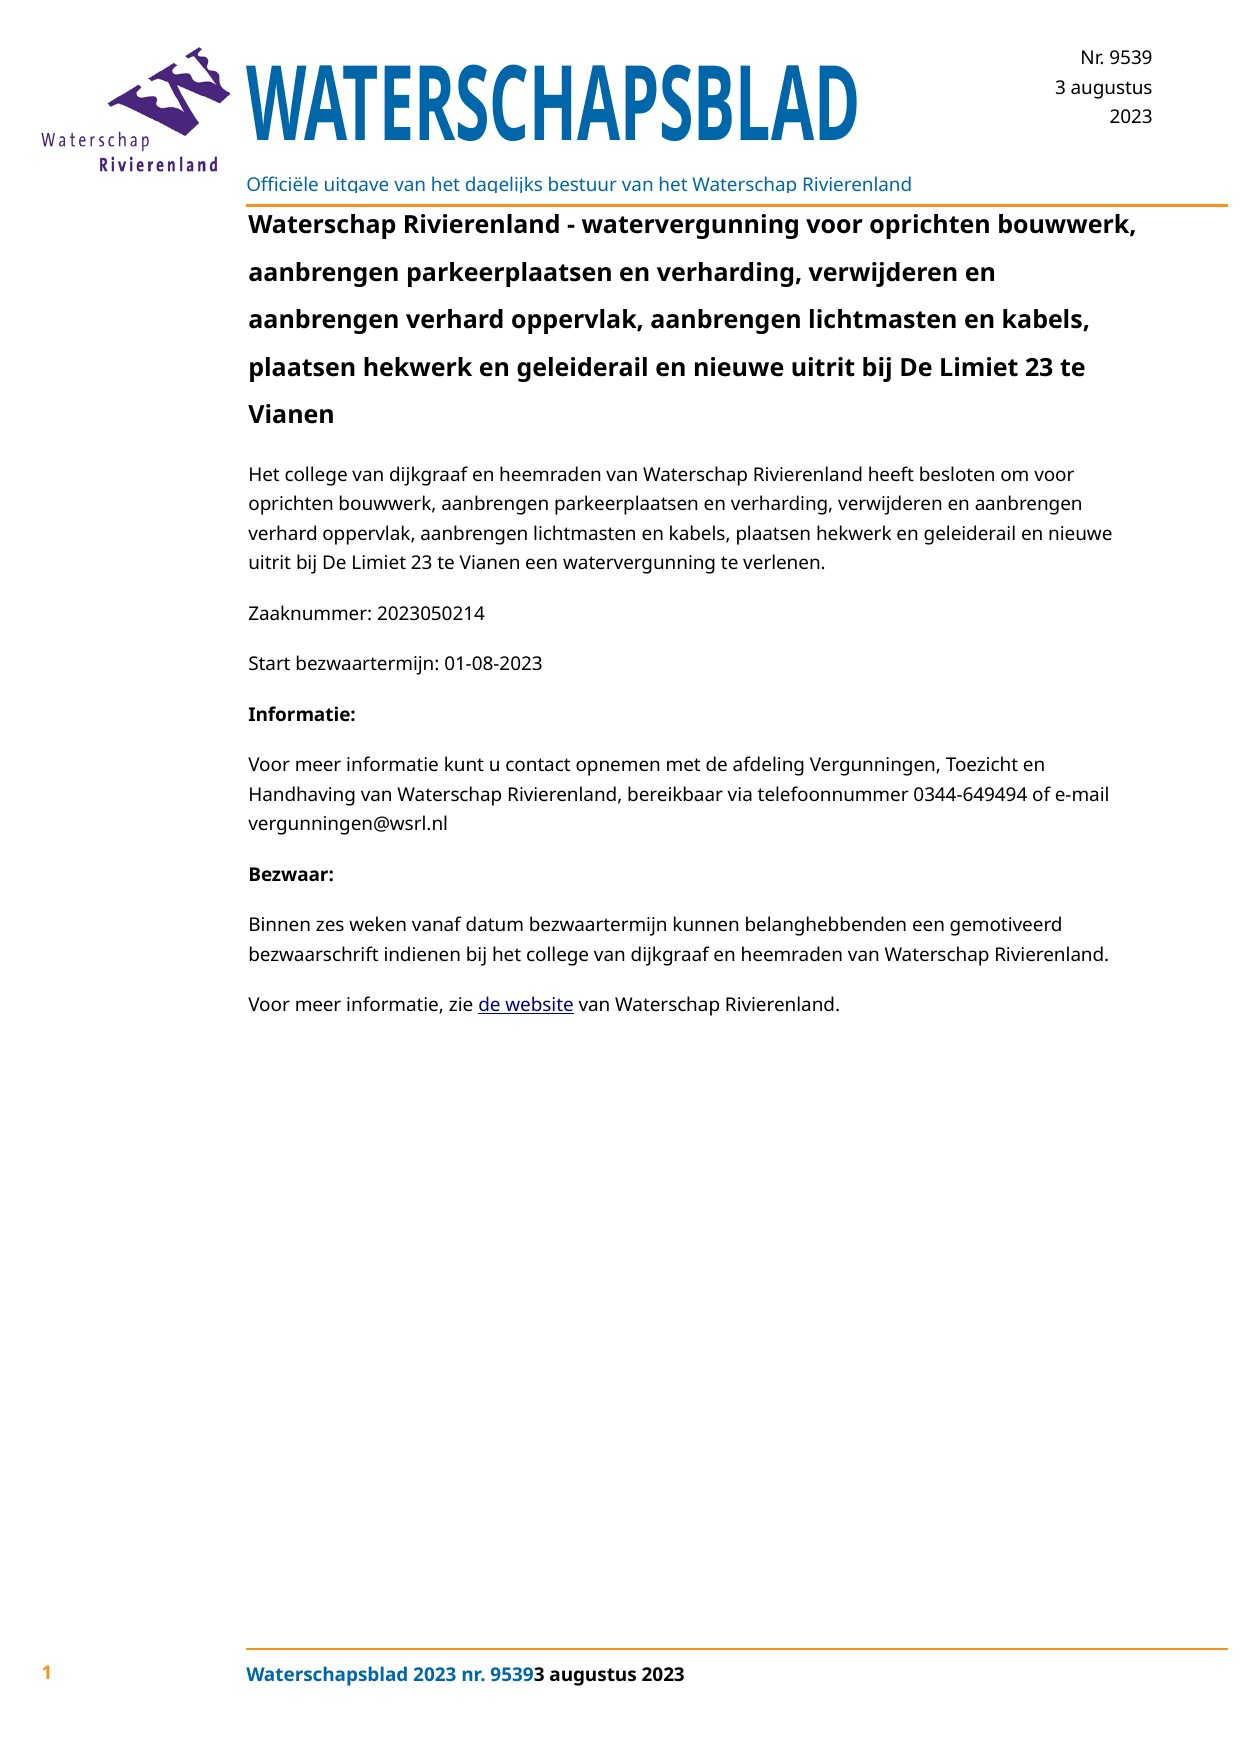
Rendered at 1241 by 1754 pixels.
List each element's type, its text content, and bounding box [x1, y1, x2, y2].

text Het college van dijkgraaf en heemraden van Waterschap Rivierenland heeft besloten om voor oprichten bouwwerk, aanbrengen parkeerplaatsen en verharding, verwijderen en aanbrengen verhard oppervlak, aanbrengen lichtmasten en kabels, plaatsen hekwerk en geleiderail en nieuwe uitrit bij De Limiet 23 te Vianen een watervergunning te verlenen. [248, 461, 1152, 575]
text Voor meer informatie, zie de website van Waterschap Rivierenland. [248, 991, 1152, 1017]
text Informatie: [248, 701, 1152, 726]
text Start bezwaartermijn: 01-08-2023 [248, 650, 1152, 676]
text Bezwaar: [248, 861, 1152, 886]
text Voor meer informatie kunt u contact opnemen met de afdeling Vergunningen, Toezicht en Handhaving van Waterschap Rivierenland, bereikbaar via telefoonnummer 0344-649494 of e-mail vergunningen@wsrl.nl [248, 751, 1152, 836]
picture [41, 47, 231, 172]
text Binnen zes weken vanaf datum bezwaartermijn kunnen belanghebbenden een gemotiveerd bezwaarschrift indienen bij het college van dijkgraaf en heemraden van Waterschap Rivierenland. [248, 911, 1152, 966]
text Waterschap Rivierenland - watervergunning voor oprichten bouwwerk, aanbrengen parkeerplaatsen en verharding, verwijderen en aanbrengen verhard oppervlak, aanbrengen lichtmasten en kabels, plaatsen hekwerk en geleiderail en nieuwe uitrit bij De Limiet 23 te Vianen [248, 207, 1152, 431]
text Zaaknummer: 2023050214 [248, 600, 1152, 626]
